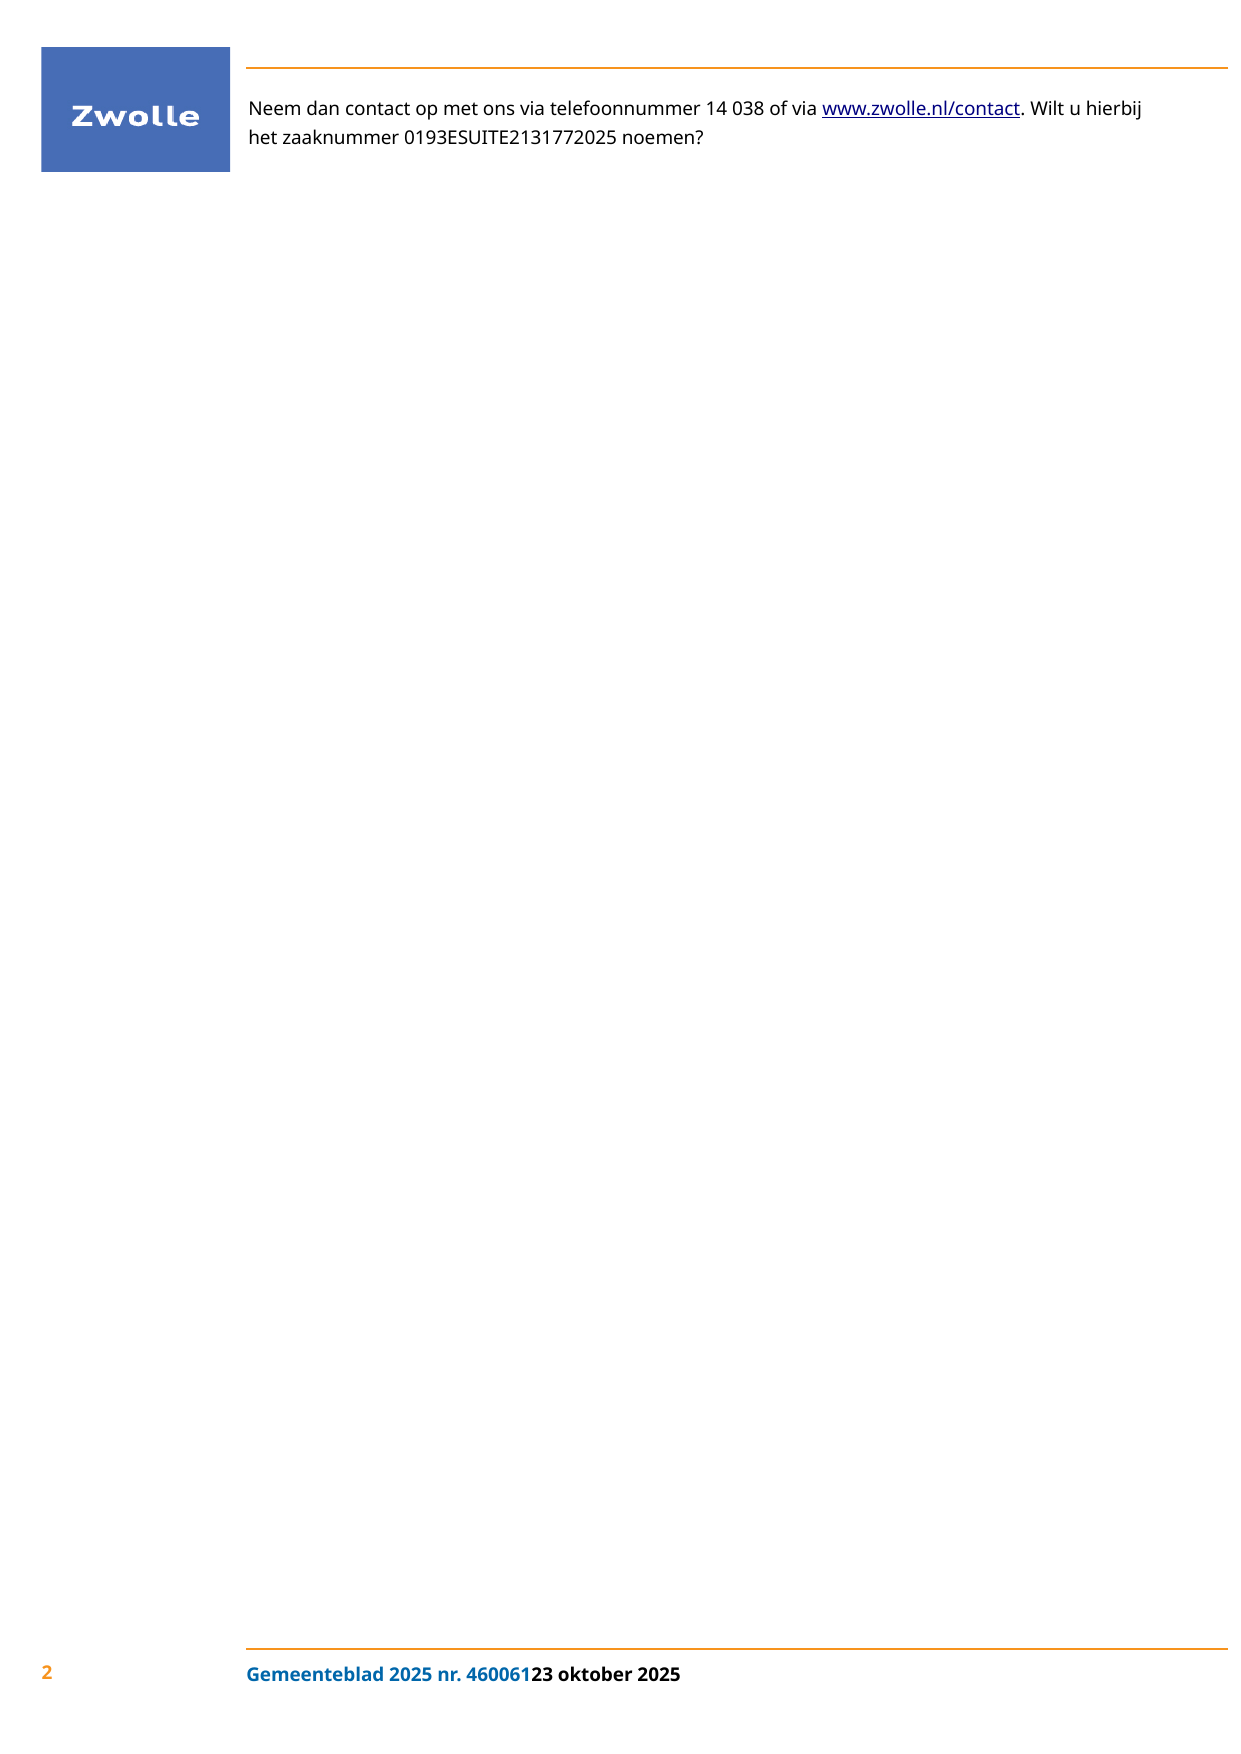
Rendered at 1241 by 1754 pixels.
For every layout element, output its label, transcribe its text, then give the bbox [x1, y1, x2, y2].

picture [41, 47, 231, 172]
text Neem dan contact op met ons via telefoonnummer 14 038 of via www.zwolle.nl/contact. Wilt u hierbij het zaaknummer 0193ESUITE2131772025 noemen? [248, 95, 1152, 150]
